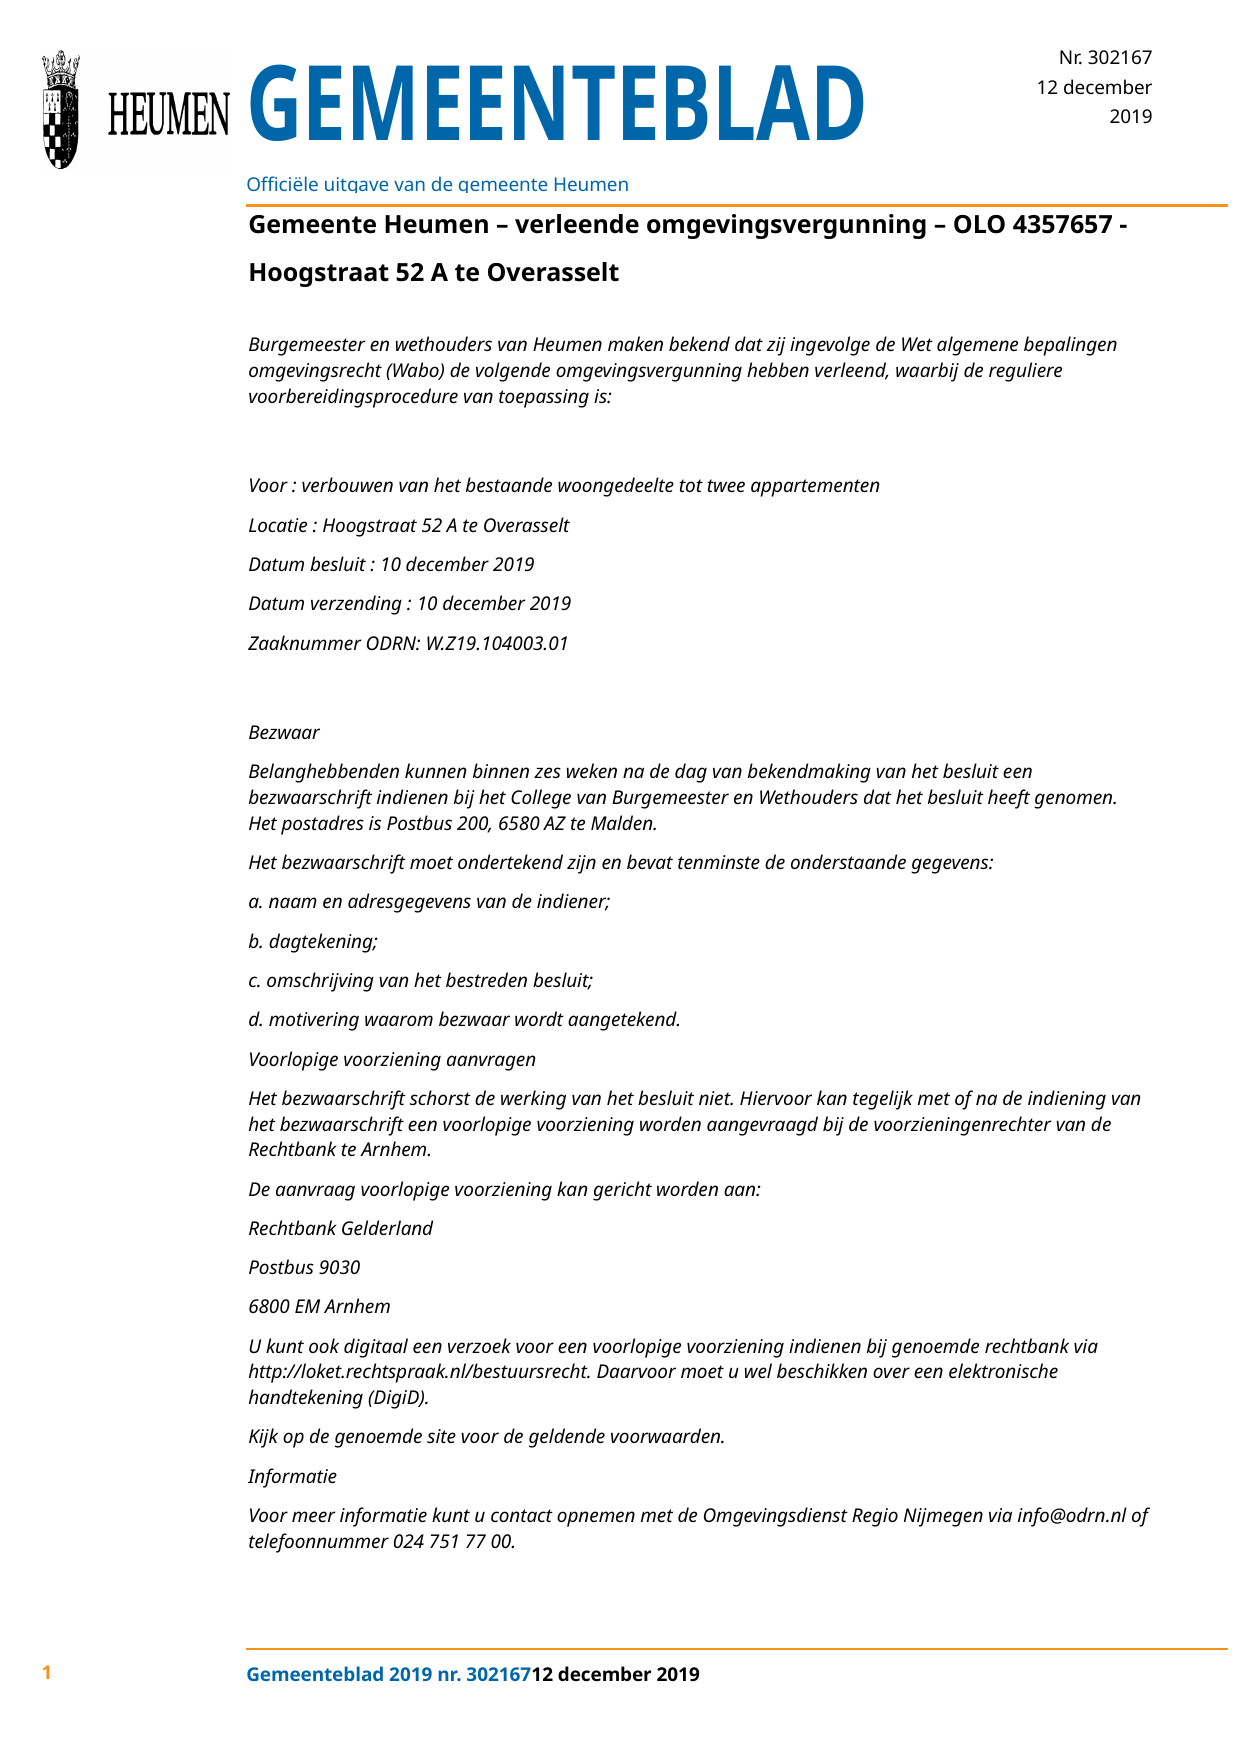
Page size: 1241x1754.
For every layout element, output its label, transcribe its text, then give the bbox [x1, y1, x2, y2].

text Belanghebbenden kunnen binnen zes weken na de dag van bekendmaking van het besluit een bezwaarschrift indienen bij het College van Burgemeester en Wethouders dat het besluit heeft genomen. Het postadres is Postbus 200, 6580 AZ te Malden. [248, 759, 1152, 836]
text Het bezwaarschrift moet ondertekend zijn en bevat tenminste de onderstaande gegevens: [248, 849, 1152, 875]
text a. naam en adresgegevens van de indiener; [248, 889, 1152, 914]
text Locatie : Hoogstraat 52 A te Overasselt [248, 512, 1152, 538]
text b. dagtekening; [248, 928, 1152, 954]
text d. motivering waarom bezwaar wordt aangetekend. [248, 1006, 1152, 1032]
text Datum verzending : 10 december 2019 [248, 590, 1152, 616]
text Voorlopige voorziening aanvragen [248, 1046, 1152, 1071]
text 6800 EM Arnhem [248, 1293, 1152, 1319]
text Het bezwaarschrift schorst de werking van het besluit niet. Hiervoor kan tegelijk met of na de indiening van het bezwaarschrift een voorlopige voorziening worden aangevraagd bij de voorzieningenrechter van de Rechtbank te Arnhem. [248, 1085, 1152, 1162]
text Informatie [248, 1463, 1152, 1488]
picture [41, 47, 231, 172]
text Voor meer informatie kunt u contact opnemen met de Omgevingsdienst Regio Nijmegen via info@odrn.nl of telefoonnummer 024 751 77 00. [248, 1502, 1152, 1553]
text Bezwaar [248, 719, 1152, 745]
text Postbus 9030 [248, 1254, 1152, 1280]
text Rechtbank Gelderland [248, 1215, 1152, 1241]
text Kijk op de genoemde site voor de geldende voorwaarden. [248, 1423, 1152, 1449]
text c. omschrijving van het bestreden besluit; [248, 967, 1152, 993]
text Zaaknummer ODRN: W.Z19.104003.01 [248, 630, 1152, 655]
text Gemeente Heumen – verleende omgevingsvergunning – OLO 4357657 - Hoogstraat 52 A te Overasselt [248, 207, 1152, 288]
text Datum besluit : 10 december 2019 [248, 551, 1152, 577]
text Burgemeester en wethouders van Heumen maken bekend dat zij ingevolge de Wet algemene bepalingen omgevingsrecht (Wabo) de volgende omgevingsvergunning hebben verleend, waarbij de reguliere voorbereidingsprocedure van toepassing is: [248, 331, 1152, 409]
text U kunt ook digitaal een verzoek voor een voorlopige voorziening indienen bij genoemde rechtbank via http://loket.rechtspraak.nl/bestuursrecht. Daarvoor moet u wel beschikken over een elektronische handtekening (DigiD). [248, 1333, 1152, 1410]
text De aanvraag voorlopige voorziening kan gericht worden aan: [248, 1176, 1152, 1201]
text Voor : verbouwen van het bestaande woongedeelte tot twee appartementen [248, 473, 1152, 498]
